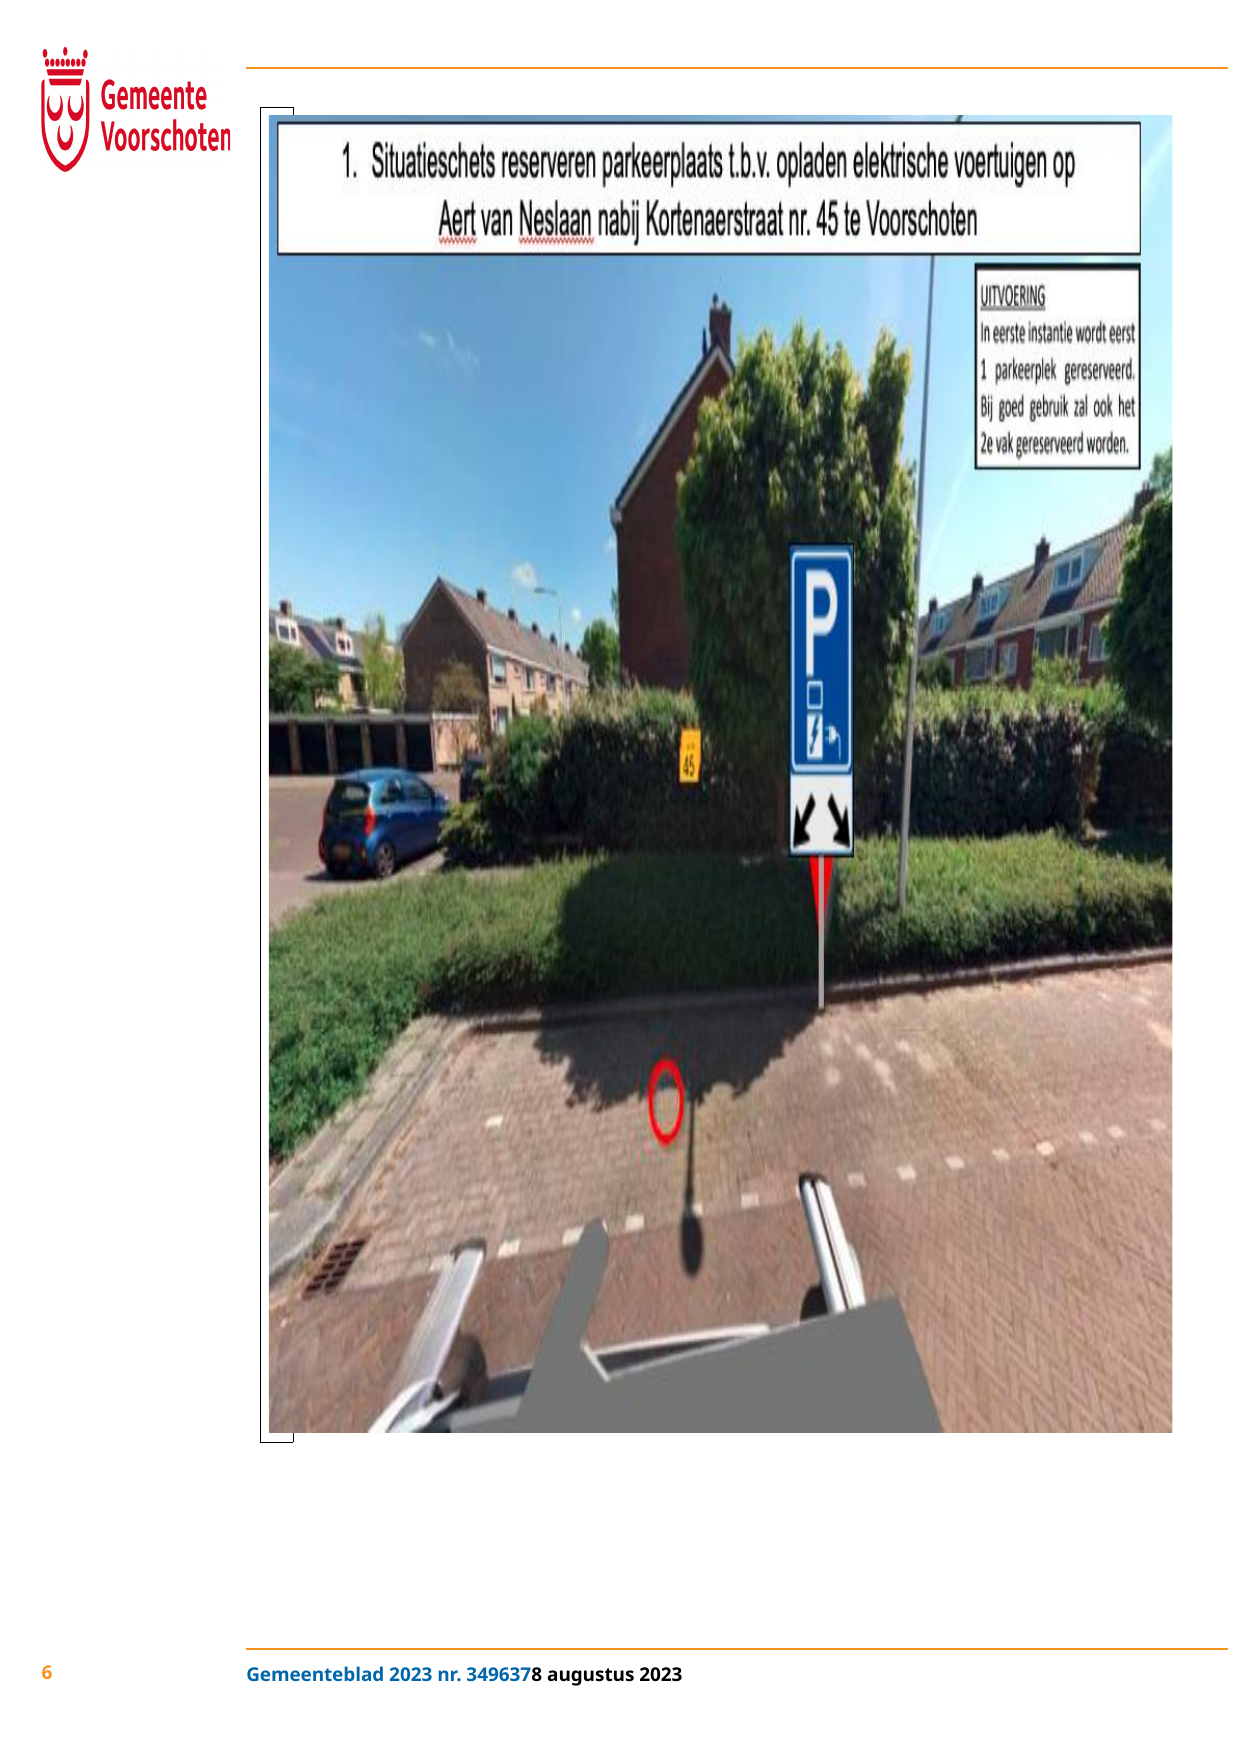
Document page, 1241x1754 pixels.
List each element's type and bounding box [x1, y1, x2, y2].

picture [41, 47, 231, 172]
picture [268, 115, 1173, 1433]
